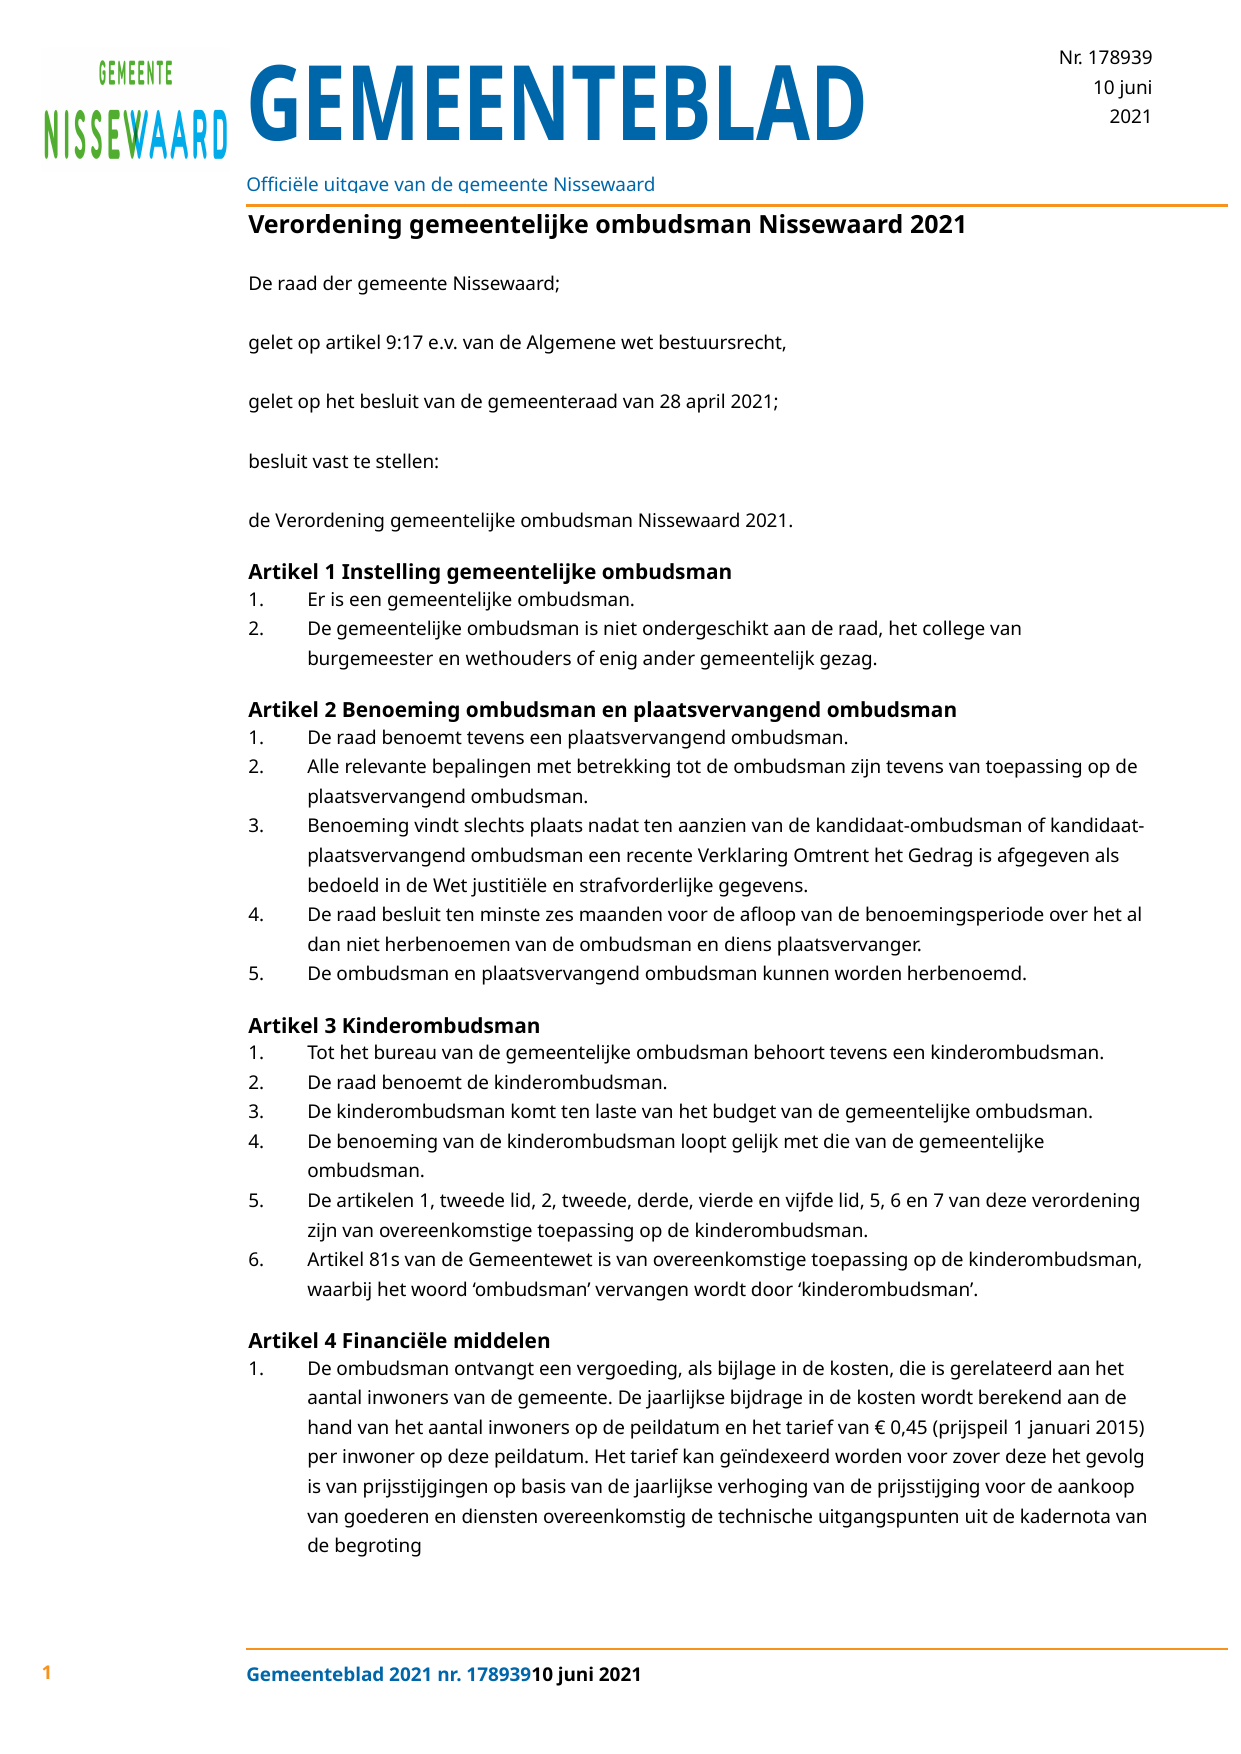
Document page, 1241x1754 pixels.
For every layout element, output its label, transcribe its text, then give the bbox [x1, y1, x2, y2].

list Tot het bureau van de gemeentelijke ombudsman behoort tevens een kinderombudsman. [248, 1039, 1152, 1065]
text Artikel 3 Kinderombudsman [248, 1011, 1152, 1039]
picture [41, 47, 231, 172]
text De raad der gemeente Nissewaard; [248, 270, 1152, 296]
list Alle relevante bepalingen met betrekking tot de ombudsman zijn tevens van toepassing op de plaatsvervangend ombudsman. [248, 753, 1152, 809]
text Artikel 4 Financiële middelen [248, 1326, 1152, 1355]
text gelet op artikel 9:17 e.v. van de Algemene wet bestuursrecht, [248, 329, 1152, 355]
list De raad benoemt tevens een plaatsvervangend ombudsman. [248, 724, 1152, 749]
text Verordening gemeentelijke ombudsman Nissewaard 2021 [248, 207, 1152, 241]
list De raad benoemt de kinderombudsman. [248, 1069, 1152, 1095]
list De ombudsman ontvangt een vergoeding, als bijlage in de kosten, die is gerelateerd aan het aantal inwoners van de gemeente. De jaarlijkse bijdrage in de kosten wordt berekend aan de hand van het aantal inwoners op de peildatum en het tarief van € 0,45 (prijspeil 1 januari 2015) per inwoner op deze peildatum. Het tarief kan geïndexeerd worden voor zover deze het gevolg is van prijsstijgingen op basis van de jaarlijkse verhoging van de prijsstijging voor de aankoop van goederen en diensten overeenkomstig de technische uitgangspunten uit de kadernota van de begroting [248, 1355, 1152, 1558]
list Artikel 81s van de Gemeentewet is van overeenkomstige toepassing op de kinderombudsman, waarbij het woord ‘ombudsman’ vervangen wordt door ‘kinderombudsman’. [248, 1246, 1152, 1302]
list De artikelen 1, tweede lid, 2, tweede, derde, vierde en vijfde lid, 5, 6 en 7 van deze verordening zijn van overeenkomstige toepassing op de kinderombudsman. [248, 1187, 1152, 1243]
list De raad besluit ten minste zes maanden voor de afloop van de benoemingsperiode over het al dan niet herbenoemen van de ombudsman en diens plaatsvervanger. [248, 901, 1152, 957]
text de Verordening gemeentelijke ombudsman Nissewaard 2021. [248, 507, 1152, 533]
list Er is een gemeentelijke ombudsman. [248, 586, 1152, 612]
list De kinderombudsman komt ten laste van het budget van de gemeentelijke ombudsman. [248, 1098, 1152, 1124]
text Artikel 2 Benoeming ombudsman en plaatsvervangend ombudsman [248, 695, 1152, 724]
text besluit vast te stellen: [248, 448, 1152, 473]
list Benoeming vindt slechts plaats nadat ten aanzien van de kandidaat-ombudsman of kandidaat-plaatsvervangend ombudsman een recente Verklaring Omtrent het Gedrag is afgegeven als bedoeld in de Wet justitiële en strafvorderlijke gegevens. [248, 813, 1152, 897]
list De ombudsman en plaatsvervangend ombudsman kunnen worden herbenoemd. [248, 961, 1152, 986]
text Artikel 1 Instelling gemeentelijke ombudsman [248, 557, 1152, 586]
text gelet op het besluit van de gemeenteraad van 28 april 2021; [248, 389, 1152, 414]
list De benoeming van de kinderombudsman loopt gelijk met die van de gemeentelijke ombudsman. [248, 1128, 1152, 1183]
list De gemeentelijke ombudsman is niet ondergeschikt aan de raad, het college van burgemeester en wethouders of enig ander gemeentelijk gezag. [248, 615, 1152, 671]
